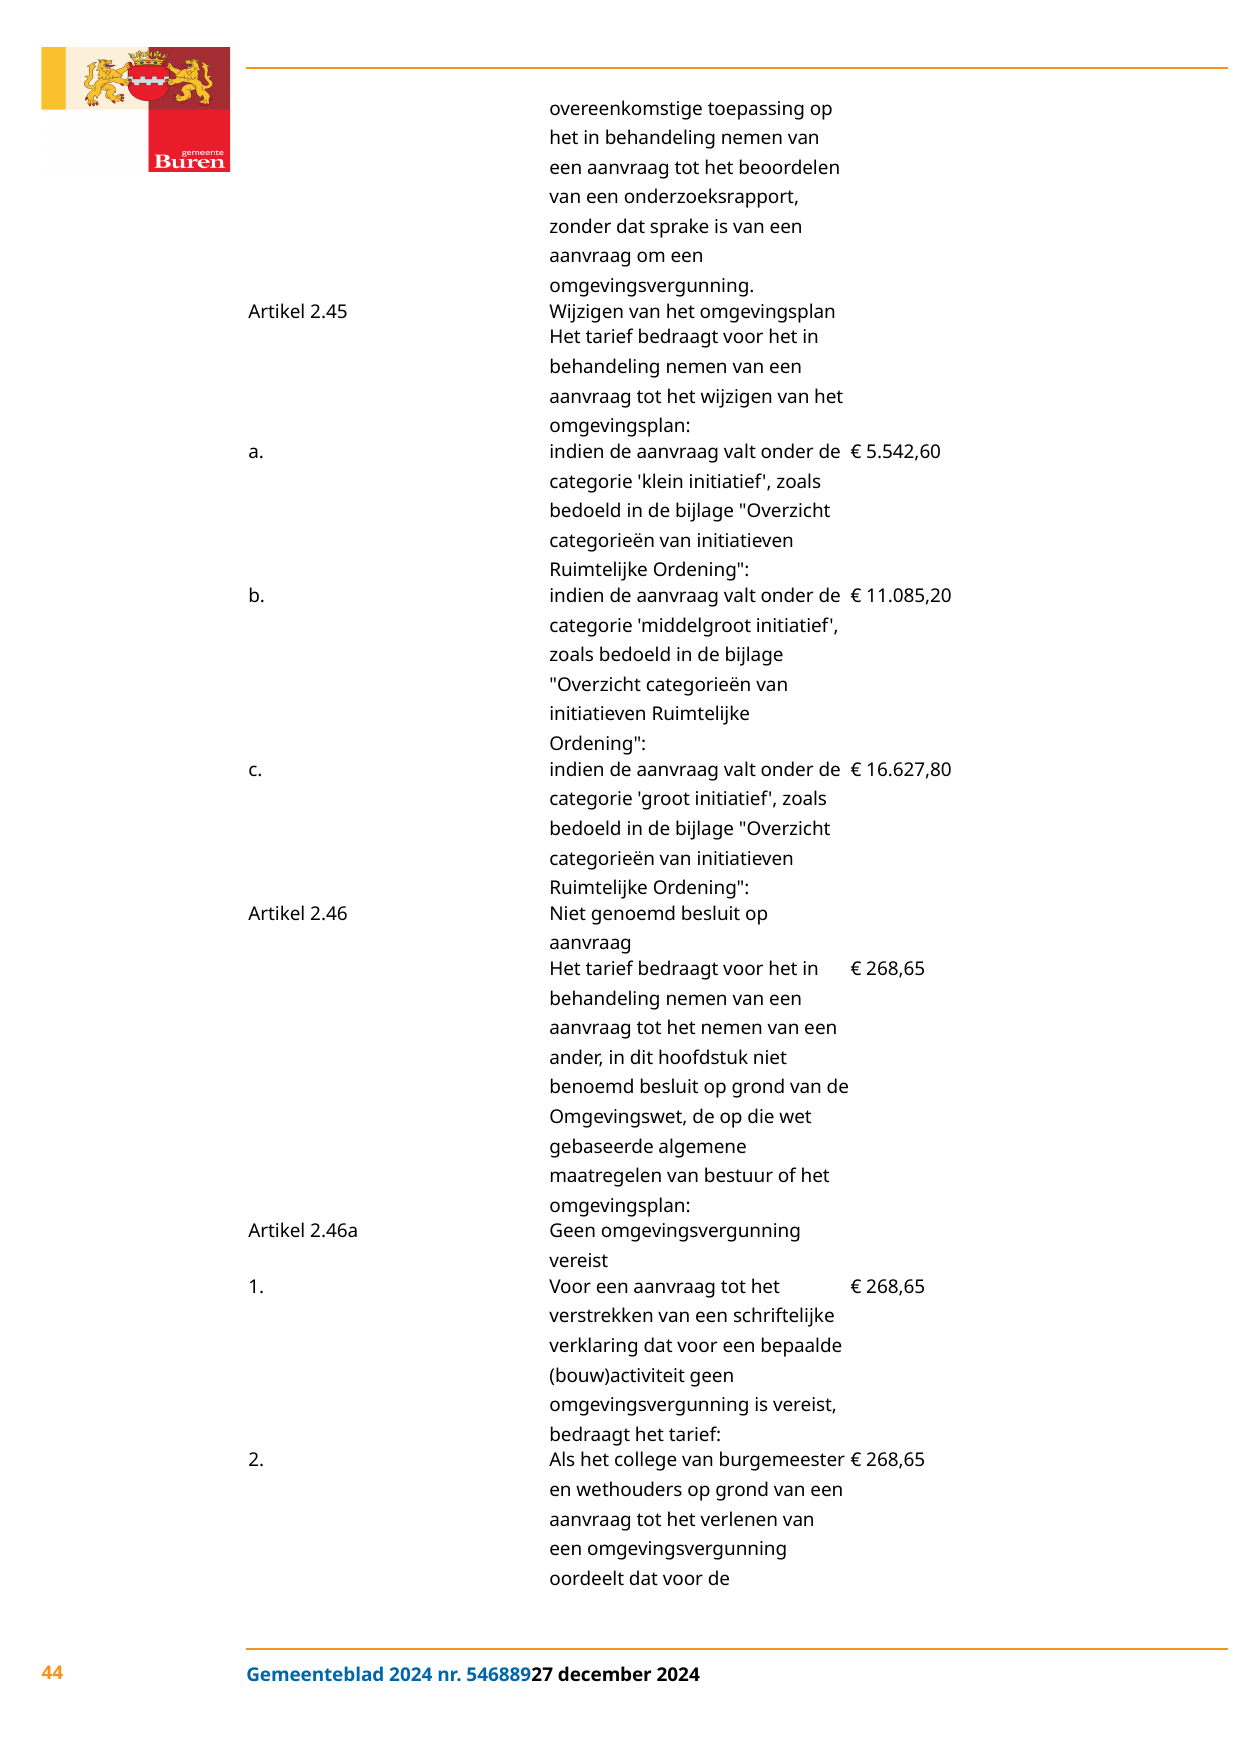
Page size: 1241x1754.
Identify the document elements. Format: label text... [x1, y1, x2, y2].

table_cell indien de aanvraag valt onder de categorie 'groot initiatief', zoals bedoeld in de bijlage "Overzicht categorieën van initiatieven Ruimtelijke Ordening": [549, 756, 850, 900]
table_cell € 268,65 [850, 1447, 1152, 1591]
table_cell [248, 324, 549, 438]
table_cell [850, 95, 1152, 298]
table_cell b. [248, 582, 549, 756]
table_cell 1. [248, 1273, 549, 1447]
table_cell Artikel 2.46a [248, 1218, 549, 1273]
table_cell Niet genoemd besluit op aanvraag [549, 900, 850, 955]
table_cell indien de aanvraag valt onder de categorie 'middelgroot initiatief', zoals bedoeld in de bijlage "Overzicht categorieën van initiatieven Ruimtelijke Ordening": [549, 582, 850, 756]
table_cell [850, 324, 1152, 438]
table_cell Artikel 2.46 [248, 900, 549, 955]
table_cell overeenkomstige toepassing op het in behandeling nemen van een aanvraag tot het beoordelen van een onderzoeksrapport, zonder dat sprake is van een aanvraag om een omgevingsvergunning. [549, 95, 850, 298]
table_cell Wijzigen van het omgevingsplan [549, 298, 850, 324]
table_cell Voor een aanvraag tot het verstrekken van een schriftelijke verklaring dat voor een bepaalde (bouw)activiteit geen omgevingsvergunning is vereist, bedraagt het tarief: [549, 1273, 850, 1447]
table_cell indien de aanvraag valt onder de categorie 'klein initiatief', zoals bedoeld in de bijlage "Overzicht categorieën van initiatieven Ruimtelijke Ordening": [549, 438, 850, 582]
table_cell Het tarief bedraagt voor het in behandeling nemen van een aanvraag tot het wijzigen van het omgevingsplan: [549, 324, 850, 438]
table_cell € 5.542,60 [850, 438, 1152, 582]
table_cell [850, 298, 1152, 324]
table_cell [850, 900, 1152, 955]
table_cell [248, 955, 549, 1218]
table_cell 2. [248, 1447, 549, 1591]
table_cell € 11.085,20 [850, 582, 1152, 756]
table_cell € 268,65 [850, 955, 1152, 1218]
table_cell a. [248, 438, 549, 582]
table_cell Geen omgevingsvergunning vereist [549, 1218, 850, 1273]
table_cell Als het college van burgemeester en wethouders op grond van een aanvraag tot het verlenen van een omgevingsvergunning oordeelt dat voor de [549, 1447, 850, 1591]
table_cell c. [248, 756, 549, 900]
picture [41, 47, 231, 172]
table_cell Het tarief bedraagt voor het in behandeling nemen van een aanvraag tot het nemen van een ander, in dit hoofdstuk niet benoemd besluit op grond van de Omgevingswet, de op die wet gebaseerde algemene maatregelen van bestuur of het omgevingsplan: [549, 955, 850, 1218]
table_cell € 16.627,80 [850, 756, 1152, 900]
table_cell € 268,65 [850, 1273, 1152, 1447]
table_cell Artikel 2.45 [248, 298, 549, 324]
table_cell [850, 1218, 1152, 1273]
table_cell [248, 95, 549, 298]
